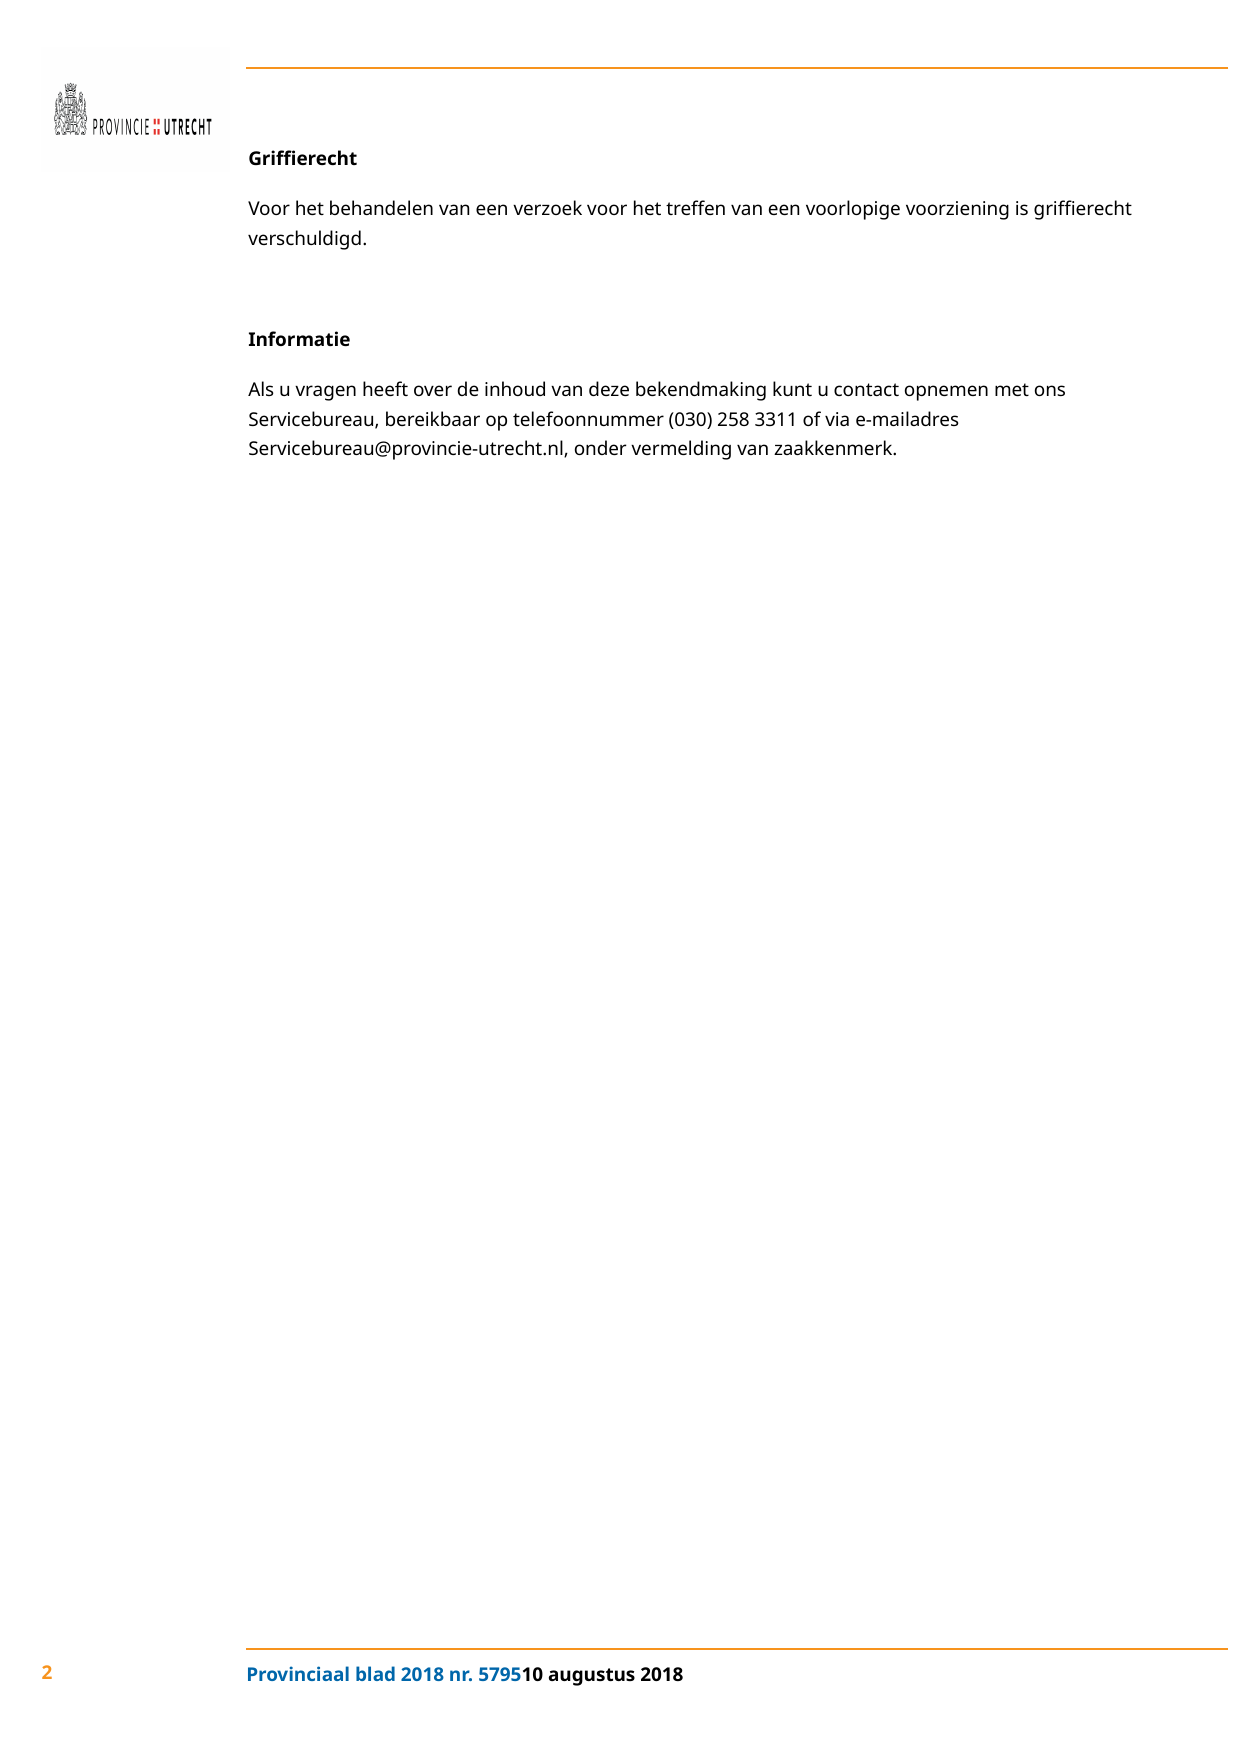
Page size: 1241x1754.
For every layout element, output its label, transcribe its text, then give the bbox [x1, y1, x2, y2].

text Voor het behandelen van een verzoek voor het treffen van een voorlopige voorziening is griffierecht verschuldigd. [248, 196, 1152, 251]
text Als u vragen heeft over de inhoud van deze bekendmaking kunt u contact opnemen met ons Servicebureau, bereikbaar op telefoonnummer (030) 258 3311 of via e-mailadres Servicebureau@provincie-utrecht.nl, onder vermelding van zaakkenmerk. [248, 376, 1152, 461]
text Informatie [248, 326, 1152, 352]
text Griffierecht [248, 145, 1152, 171]
picture [41, 47, 231, 172]
